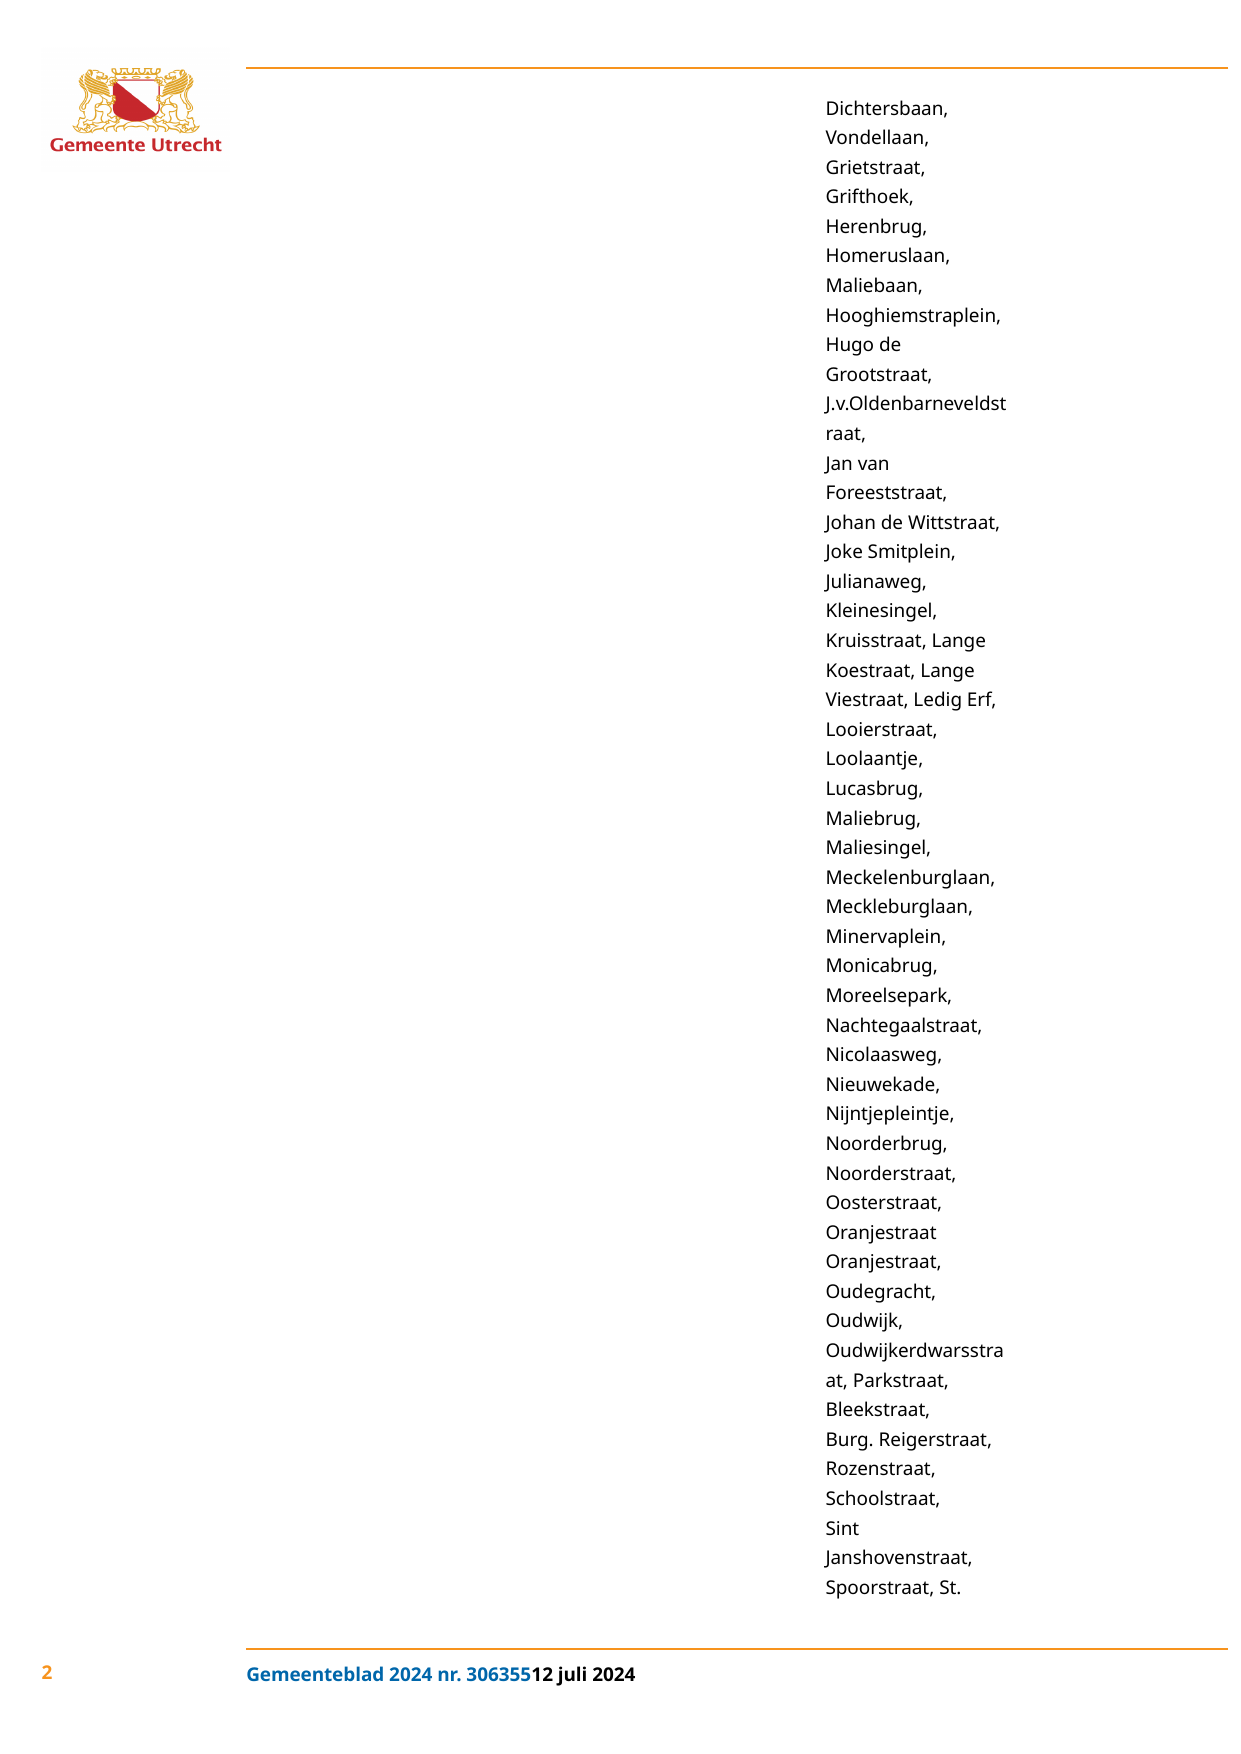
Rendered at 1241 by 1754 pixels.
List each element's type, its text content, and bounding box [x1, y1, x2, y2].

picture [41, 47, 231, 172]
table_cell [681, 95, 825, 1600]
table_cell [1007, 95, 1152, 1600]
table_cell [537, 95, 681, 1600]
table_cell [392, 95, 537, 1600]
table_cell [248, 95, 392, 1600]
table_cell Dichtersbaan, Vondellaan, Grietstraat, Grifthoek, Herenbrug, Homeruslaan, Maliebaan, Hooghiemstraplein, Hugo de Grootstraat, J.v.Oldenbarneveldstraat, Jan van Foreeststraat, Johan de Wittstraat, Joke Smitplein, Julianaweg, Kleinesingel, Kruisstraat, Lange Koestraat, Lange Viestraat, Ledig Erf, Looierstraat, Loolaantje, Lucasbrug, Maliebrug, Maliesingel, Meckelenburglaan, Meckleburglaan, Minervaplein, Monicabrug, Moreelsepark, Nachtegaalstraat, Nicolaasweg, Nieuwekade, Nijntjepleintje, Noorderbrug, Noorderstraat, Oosterstraat, Oranjestraat Oranjestraat, Oudegracht, Oudwijk, Oudwijkerdwarsstraat, Parkstraat, Bleekstraat, Burg. Reigerstraat, Rozenstraat, Schoolstraat, Sint Janshovenstraat, Spoorstraat, St. [825, 95, 1007, 1600]
